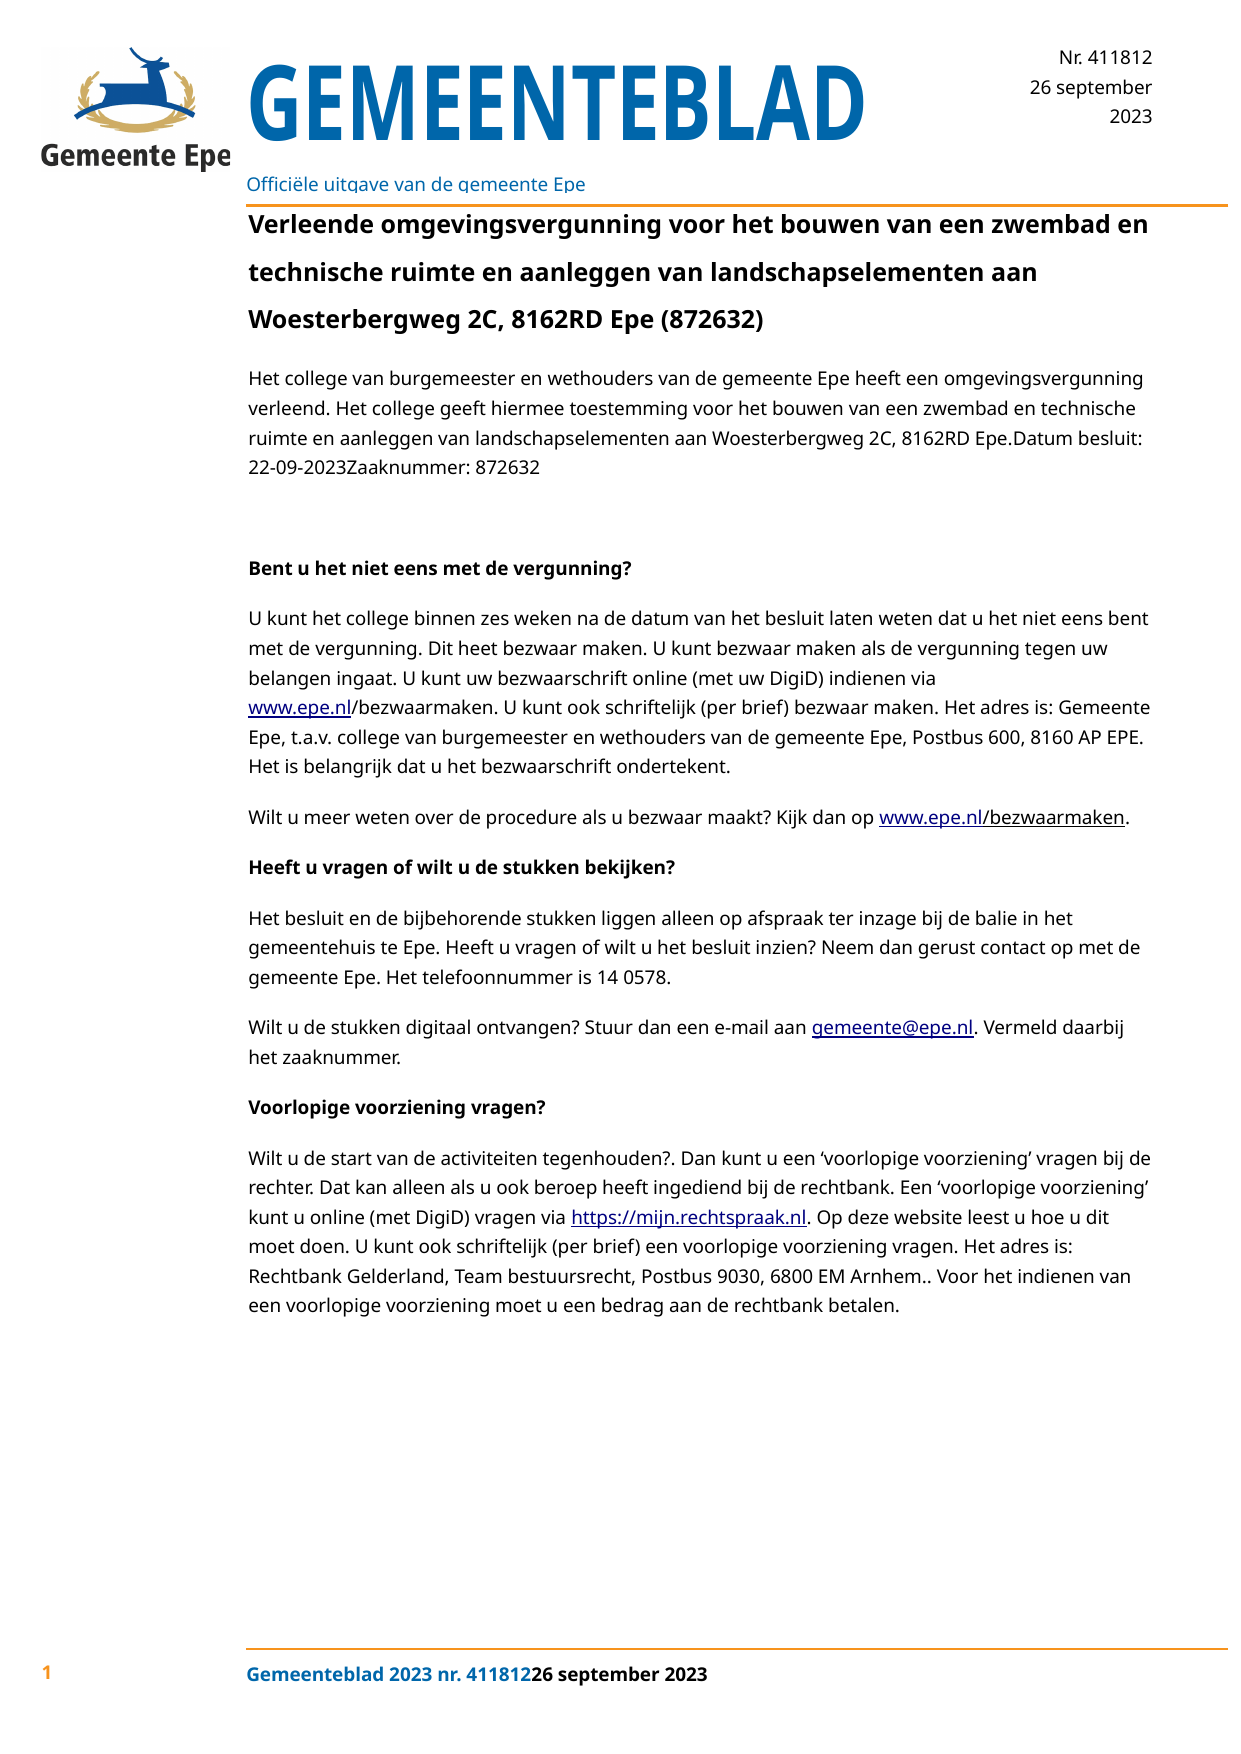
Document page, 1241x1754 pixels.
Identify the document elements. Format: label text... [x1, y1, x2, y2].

text Wilt u meer weten over de procedure als u bezwaar maakt? Kijk dan op www.epe.nl/bezwaarmaken. [248, 804, 1152, 829]
text Wilt u de start van de activiteiten tegenhouden?. Dan kunt u een ‘voorlopige voorziening’ vragen bij de rechter. Dat kan alleen als u ook beroep heeft ingediend bij de rechtbank. Een ‘voorlopige voorziening’ kunt u online (met DigiD) vragen via https://mijn.rechtspraak.nl. Op deze website leest u hoe u dit moet doen. U kunt ook schriftelijk (per brief) een voorlopige voorziening vragen. Het adres is: Rechtbank Gelderland, Team bestuursrecht, Postbus 9030, 6800 EM Arnhem.. Voor het indienen van een voorlopige voorziening moet u een bedrag aan de rechtbank betalen. [248, 1145, 1152, 1318]
text Het college van burgemeester en wethouders van de gemeente Epe heeft een omgevingsvergunning verleend. Het college geeft hiermee toestemming voor het bouwen van een zwembad en technische ruimte en aanleggen van landschapselementen aan Woesterbergweg 2C, 8162RD Epe.Datum besluit: 22-09-2023Zaaknummer: 872632 [248, 366, 1152, 480]
text Heeft u vragen of wilt u de stukken bekijken? [248, 854, 1152, 880]
picture [41, 47, 231, 172]
text U kunt het college binnen zes weken na de datum van het besluit laten weten dat u het niet eens bent met de vergunning. Dit heet bezwaar maken. U kunt bezwaar maken als de vergunning tegen uw belangen ingaat. U kunt uw bezwaarschrift online (met uw DigiD) indienen via www.epe.nl/bezwaarmaken. U kunt ook schriftelijk (per brief) bezwaar maken. Het adres is: Gemeente Epe, t.a.v. college van burgemeester en wethouders van de gemeente Epe, Postbus 600, 8160 AP EPE. Het is belangrijk dat u het bezwaarschrift ondertekent. [248, 606, 1152, 779]
text Verleende omgevingsvergunning voor het bouwen van een zwembad en technische ruimte en aanleggen van landschapselementen aan Woesterbergweg 2C, 8162RD Epe (872632) [248, 207, 1152, 336]
text Wilt u de stukken digitaal ontvangen? Stuur dan een e-mail aan gemeente@epe.nl. Vermeld daarbij het zaaknummer. [248, 1014, 1152, 1069]
text Het besluit en de bijbehorende stukken liggen alleen op afspraak ter inzage bij de balie in het gemeentehuis te Epe. Heeft u vragen of wilt u het besluit inzien? Neem dan gerust contact op met de gemeente Epe. Het telefoonnummer is 14 0578. [248, 905, 1152, 989]
text Voorlopige voorziening vragen? [248, 1094, 1152, 1120]
text Bent u het niet eens met de vergunning? [248, 555, 1152, 581]
